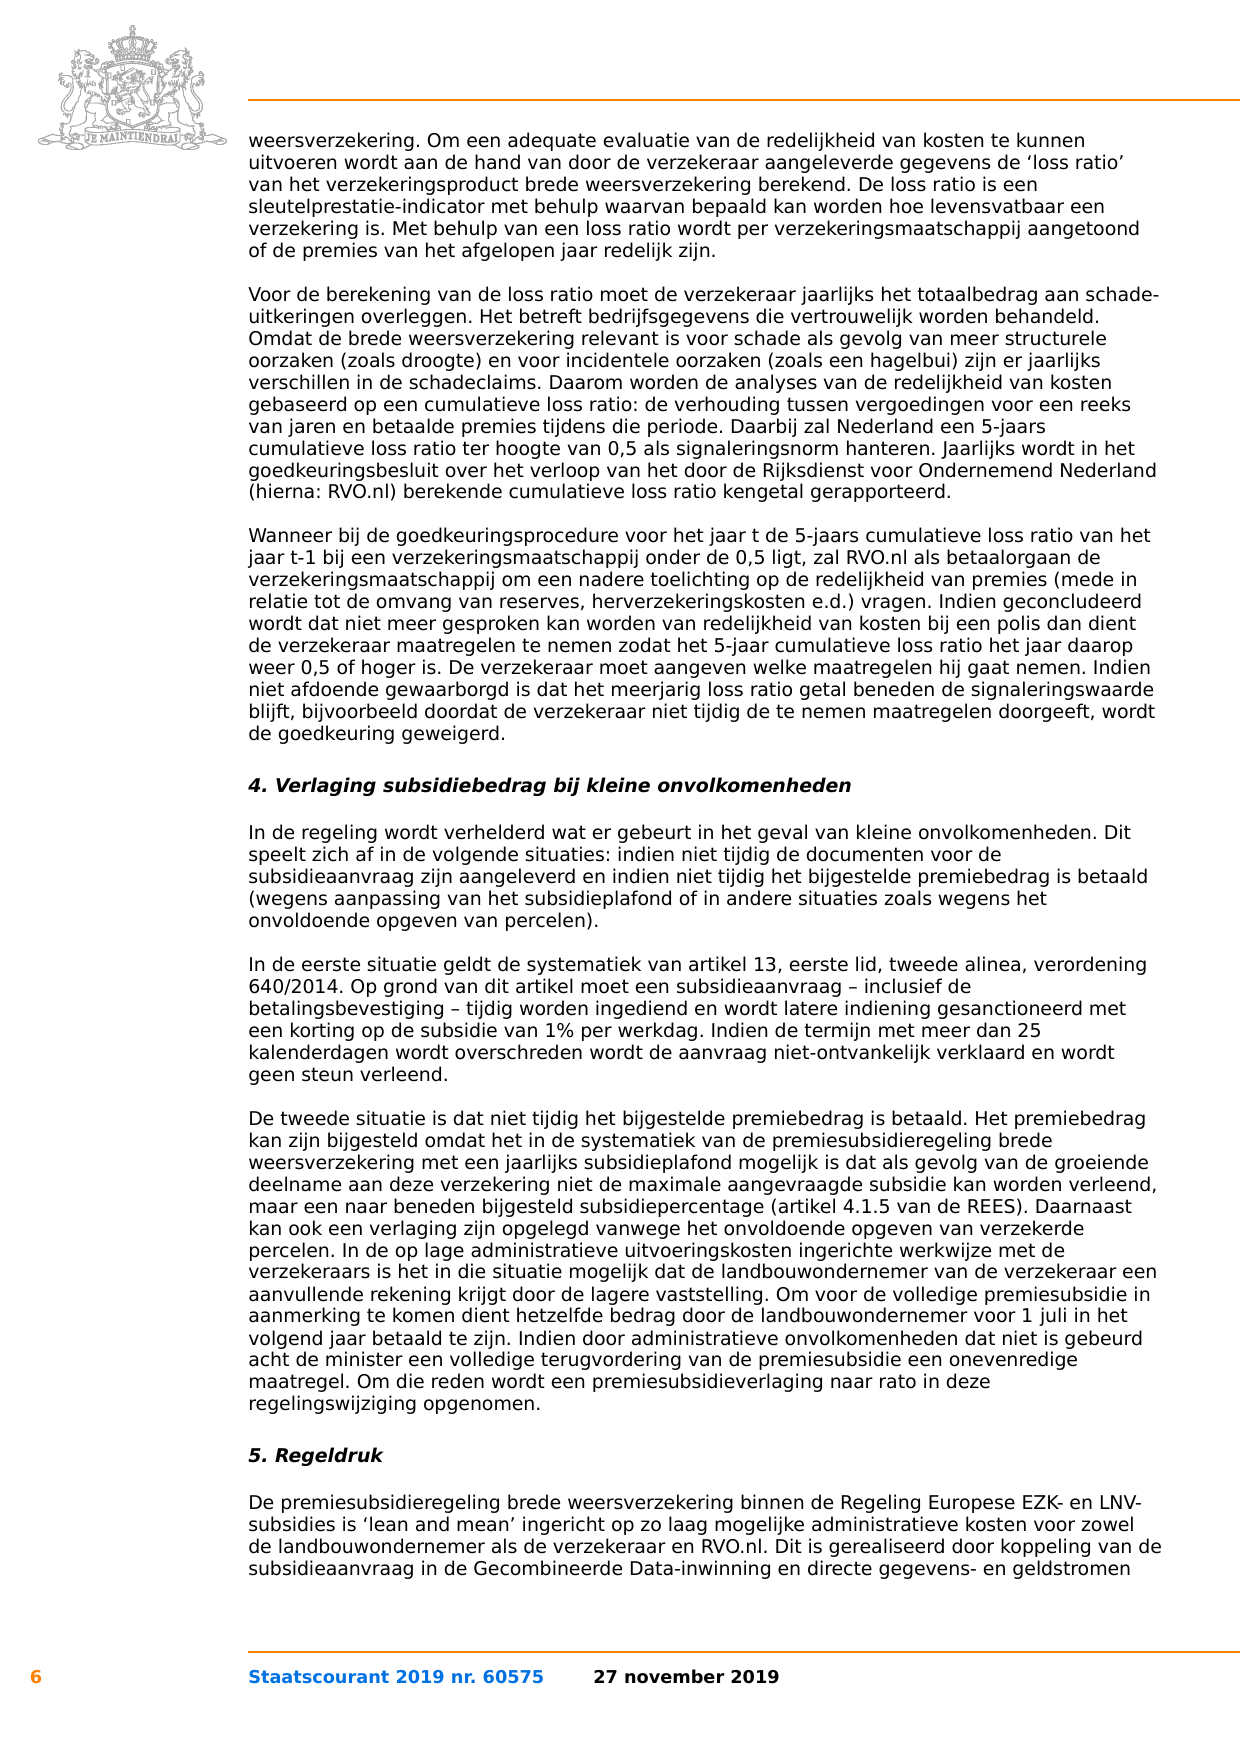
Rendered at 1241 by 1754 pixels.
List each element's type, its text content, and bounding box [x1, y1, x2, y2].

text De premiesubsidieregeling brede weersverzekering binnen de Regeling Europese EZK- en LNV-subsidies is ‘lean and mean’ ingericht op zo laag mogelijke administratieve kosten voor zowel de landbouwondernemer als de verzekeraar en RVO.nl. Dit is gerealiseerd door koppeling van de subsidieaanvraag in de Gecombineerde Data-inwinning en directe gegevens- en geldstromen [248, 1492, 1163, 1580]
text Wanneer bij de goedkeuringsprocedure voor het jaar t de 5-jaars cumulatieve loss ratio van het jaar t-1 bij een verzekeringsmaatschappij onder de 0,5 ligt, zal RVO.nl als betaalorgaan de verzekeringsmaatschappij om een nadere toelichting op de redelijkheid van premies (mede in relatie tot de omvang van reserves, herverzekeringskosten e.d.) vragen. Indien geconcludeerd wordt dat niet meer gesproken kan worden van redelijkheid van kosten bij een polis dan dient de verzekeraar maatregelen te nemen zodat het 5-jaar cumulatieve loss ratio het jaar daarop weer 0,5 of hoger is. De verzekeraar moet aangeven welke maatregelen hij gaat nemen. Indien niet afdoende gewaarborgd is dat het meerjarig loss ratio getal beneden de signaleringswaarde blijft, bijvoorbeeld doordat de verzekeraar niet tijdig de te nemen maatregelen doorgeeft, wordt de goedkeuring geweigerd. [248, 525, 1163, 745]
subtitle 4. Verlaging subsidiebedrag bij kleine onvolkomenheden [248, 775, 1163, 797]
subtitle 5. Regeldruk [248, 1445, 1163, 1467]
text In de eerste situatie geldt de systematiek van artikel 13, eerste lid, tweede alinea, verordening 640/2014. Op grond van dit artikel moet een subsidieaanvraag – inclusief de betalingsbevestiging – tijdig worden ingediend en wordt latere indiening gesanctioneerd met een korting op de subsidie van 1% per werkdag. Indien de termijn met meer dan 25 kalenderdagen wordt overschreden wordt de aanvraag niet-ontvankelijk verklaard en wordt geen steun verleend. [248, 954, 1163, 1086]
text weersverzekering. Om een adequate evaluatie van de redelijkheid van kosten te kunnen uitvoeren wordt aan de hand van door de verzekeraar aangeleverde gegevens de ‘loss ratio’ van het verzekeringsproduct brede weersverzekering berekend. De loss ratio is een sleutelprestatie-indicator met behulp waarvan bepaald kan worden hoe levensvatbaar een verzekering is. Met behulp van een loss ratio wordt per verzekeringsmaatschappij aangetoond of de premies van het afgelopen jaar redelijk zijn. [248, 130, 1163, 262]
text De tweede situatie is dat niet tijdig het bijgestelde premiebedrag is betaald. Het premiebedrag kan zijn bijgesteld omdat het in de systematiek van de premiesubsidieregeling brede weersverzekering met een jaarlijks subsidieplafond mogelijk is dat als gevolg van de groeiende deelname aan deze verzekering niet de maximale aangevraagde subsidie kan worden verleend, maar een naar beneden bijgesteld subsidiepercentage (artikel 4.1.5 van de REES). Daarnaast kan ook een verlaging zijn opgelegd vanwege het onvoldoende opgeven van verzekerde percelen. In de op lage administratieve uitvoeringskosten ingerichte werkwijze met de verzekeraars is het in die situatie mogelijk dat de landbouwondernemer van de verzekeraar een aanvullende rekening krijgt door de lagere vaststelling. Om voor de volledige premiesubsidie in aanmerking te komen dient hetzelfde bedrag door de landbouwondernemer voor 1 juli in het volgend jaar betaald te zijn. Indien door administratieve onvolkomenheden dat niet is gebeurd acht de minister een volledige terugvordering van de premiesubsidie een onevenredige maatregel. Om die reden wordt een premiesubsidieverlaging naar rato in deze regelingswijziging opgenomen. [248, 1108, 1163, 1415]
picture [38, 25, 227, 150]
text Voor de berekening van de loss ratio moet de verzekeraar jaarlijks het totaalbedrag aan schade-uitkeringen overleggen. Het betreft bedrijfsgegevens die vertrouwelijk worden behandeld. Omdat de brede weersverzekering relevant is voor schade als gevolg van meer structurele oorzaken (zoals droogte) en voor incidentele oorzaken (zoals een hagelbui) zijn er jaarlijks verschillen in de schadeclaims. Daarom worden de analyses van de redelijkheid van kosten gebaseerd op een cumulatieve loss ratio: de verhouding tussen vergoedingen voor een reeks van jaren en betaalde premies tijdens die periode. Daarbij zal Nederland een 5-jaars cumulatieve loss ratio ter hoogte van 0,5 als signaleringsnorm hanteren. Jaarlijks wordt in het goedkeuringsbesluit over het verloop van het door de Rijksdienst voor Ondernemend Nederland (hierna: RVO.nl) berekende cumulatieve loss ratio kengetal gerapporteerd. [248, 284, 1163, 503]
text In de regeling wordt verhelderd wat er gebeurt in het geval van kleine onvolkomenheden. Dit speelt zich af in de volgende situaties: indien niet tijdig de documenten voor de subsidieaanvraag zijn aangeleverd en indien niet tijdig het bijgestelde premiebedrag is betaald (wegens aanpassing van het subsidieplafond of in andere situaties zoals wegens het onvoldoende opgeven van percelen). [248, 822, 1163, 932]
